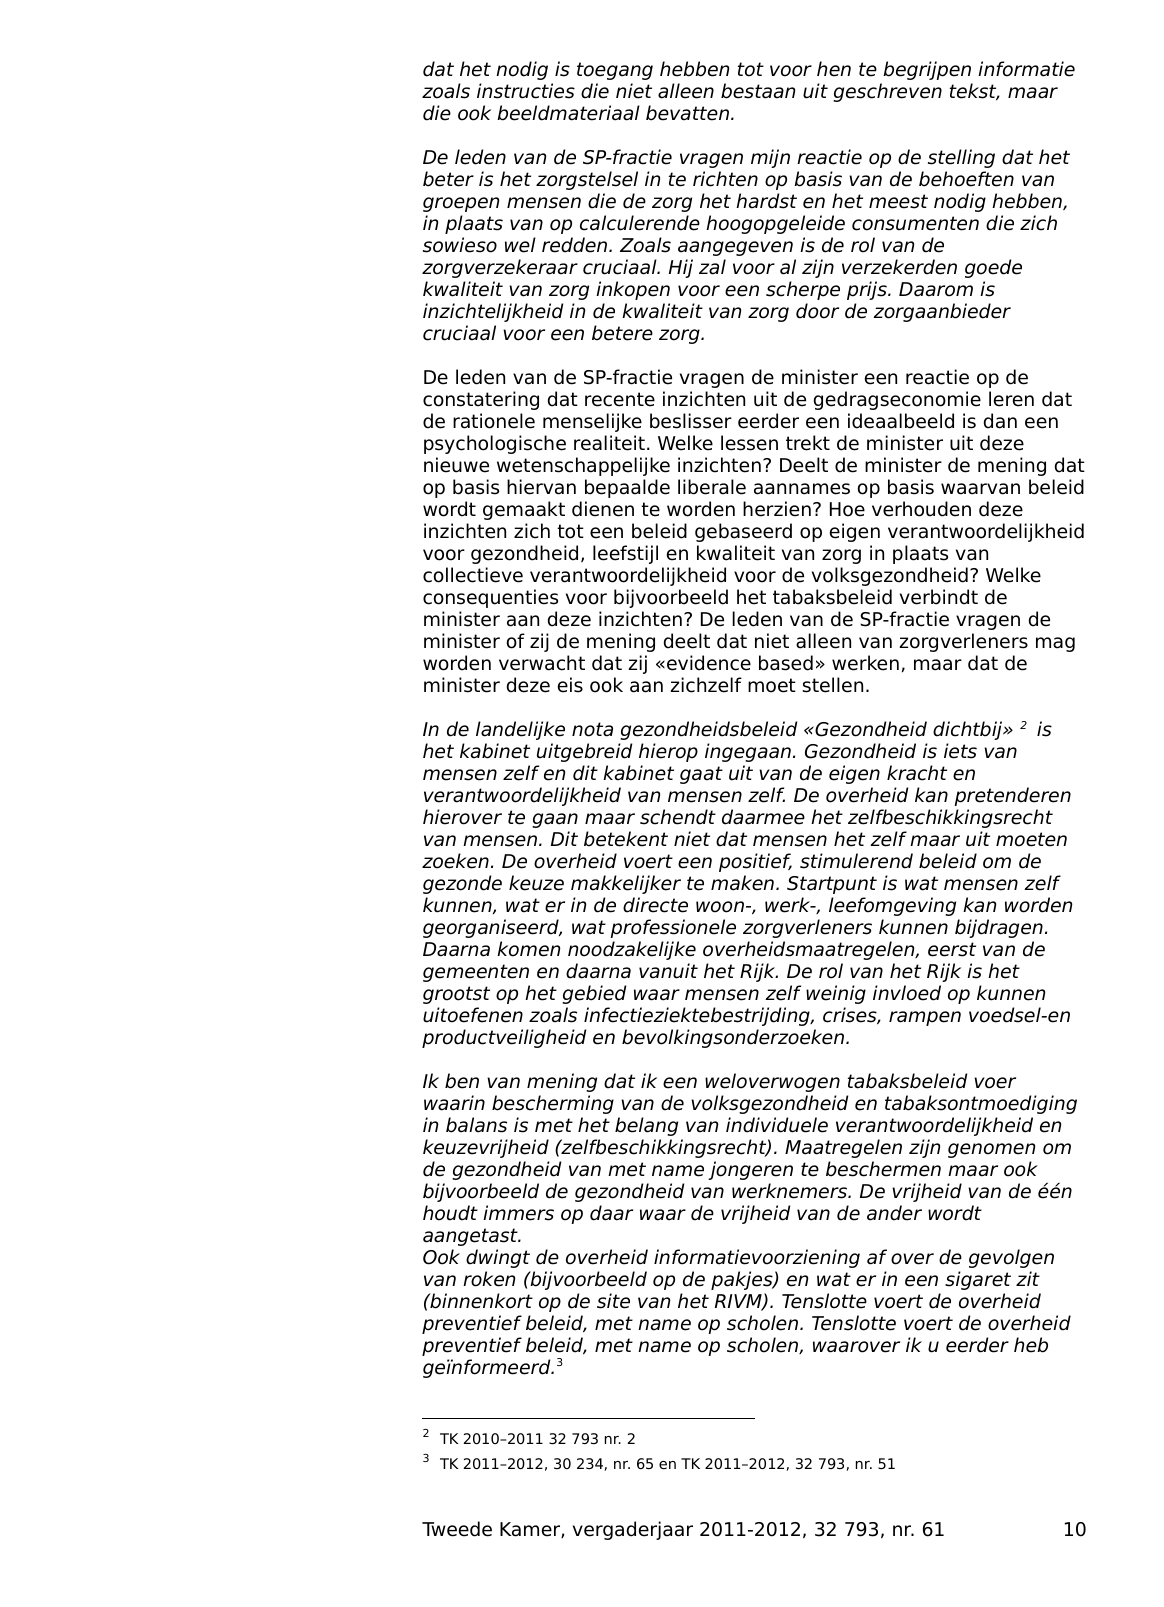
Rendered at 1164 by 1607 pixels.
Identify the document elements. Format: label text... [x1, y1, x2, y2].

text De leden van de SP-fractie vragen de minister een reactie op de constatering dat recente inzichten uit de gedragseconomie leren dat de rationele menselijke beslisser eerder een ideaalbeeld is dan een psychologische realiteit. Welke lessen trekt de minister uit deze nieuwe wetenschappelijke inzichten? Deelt de minister de mening dat op basis hiervan bepaalde liberale aannames op basis waarvan beleid wordt gemaakt dienen te worden herzien? Hoe verhouden deze inzichten zich tot een beleid gebaseerd op eigen verantwoordelijkheid voor gezondheid, leefstijl en kwaliteit van zorg in plaats van collectieve verantwoordelijkheid voor de volksgezondheid? Welke consequenties voor bijvoorbeeld het tabaksbeleid verbindt de minister aan deze inzichten? De leden van de SP-fractie vragen de minister of zij de mening deelt dat niet alleen van zorgverleners mag worden verwacht dat zij «evidence based» werken, maar dat de minister deze eis ook aan zichzelf moet stellen. [422, 367, 1087, 697]
text TK 2010–2011 32 793 nr. 2 [422, 1427, 1087, 1449]
text In de landelijke nota gezondheidsbeleid «Gezondheid dichtbij» is het kabinet uitgebreid hierop ingegaan. Gezondheid is iets van mensen zelf en dit kabinet gaat uit van de eigen kracht en verantwoordelijkheid van mensen zelf. De overheid kan pretenderen hierover te gaan maar schendt daarmee het zelfbeschikkingsrecht van mensen. Dit betekent niet dat mensen het zelf maar uit moeten zoeken. De overheid voert een positief, stimulerend beleid om de gezonde keuze makkelijker te maken. Startpunt is wat mensen zelf kunnen, wat er in de directe woon-, werk-, leefomgeving kan worden georganiseerd, wat professionele zorgverleners kunnen bijdragen. [422, 719, 1087, 939]
text Daarna komen noodzakelijke overheidsmaatregelen, eerst van de gemeenten en daarna vanuit het Rijk. De rol van het Rijk is het grootst op het gebied waar mensen zelf weinig invloed op kunnen uitoefenen zoals infectieziektebestrijding, crises, rampen voedsel-en productveiligheid en bevolkingsonderzoeken. [422, 939, 1087, 1049]
text De leden van de SP-fractie vragen mijn reactie op de stelling dat het beter is het zorgstelsel in te richten op basis van de behoeften van groepen mensen die de zorg het hardst en het meest nodig hebben, in plaats van op calculerende hoogopgeleide consumenten die zich sowieso wel redden. Zoals aangegeven is de rol van de zorgverzekeraar cruciaal. Hij zal voor al zijn verzekerden goede kwaliteit van zorg inkopen voor een scherpe prijs. Daarom is inzichtelijkheid in de kwaliteit van zorg door de zorgaanbieder cruciaal voor een betere zorg. [422, 147, 1087, 345]
text Ik ben van mening dat ik een weloverwogen tabaksbeleid voer waarin bescherming van de volksgezondheid en tabaksontmoediging in balans is met het belang van individuele verantwoordelijkheid en keuzevrijheid (zelfbeschikkingsrecht). Maatregelen zijn genomen om de gezondheid van met name jongeren te beschermen maar ook bijvoorbeeld de gezondheid van werknemers. De vrijheid van de één houdt immers op daar waar de vrijheid van de ander wordt aangetast. [422, 1071, 1087, 1247]
text Ook dwingt de overheid informatievoorziening af over de gevolgen van roken (bijvoorbeeld op de pakjes) en wat er in een sigaret zit (binnenkort op de site van het RIVM). Tenslotte voert de overheid preventief beleid, met name op scholen. Tenslotte voert de overheid preventief beleid, met name op scholen, waarover ik u eerder heb geïnformeerd. [422, 1247, 1087, 1379]
text dat het nodig is toegang hebben tot voor hen te begrijpen informatie zoals instructies die niet alleen bestaan uit geschreven tekst, maar die ook beeldmateriaal bevatten. [422, 59, 1087, 125]
text TK 2011–2012, 30 234, nr. 65 en TK 2011–2012, 32 793, nr. 51 [422, 1452, 1087, 1474]
